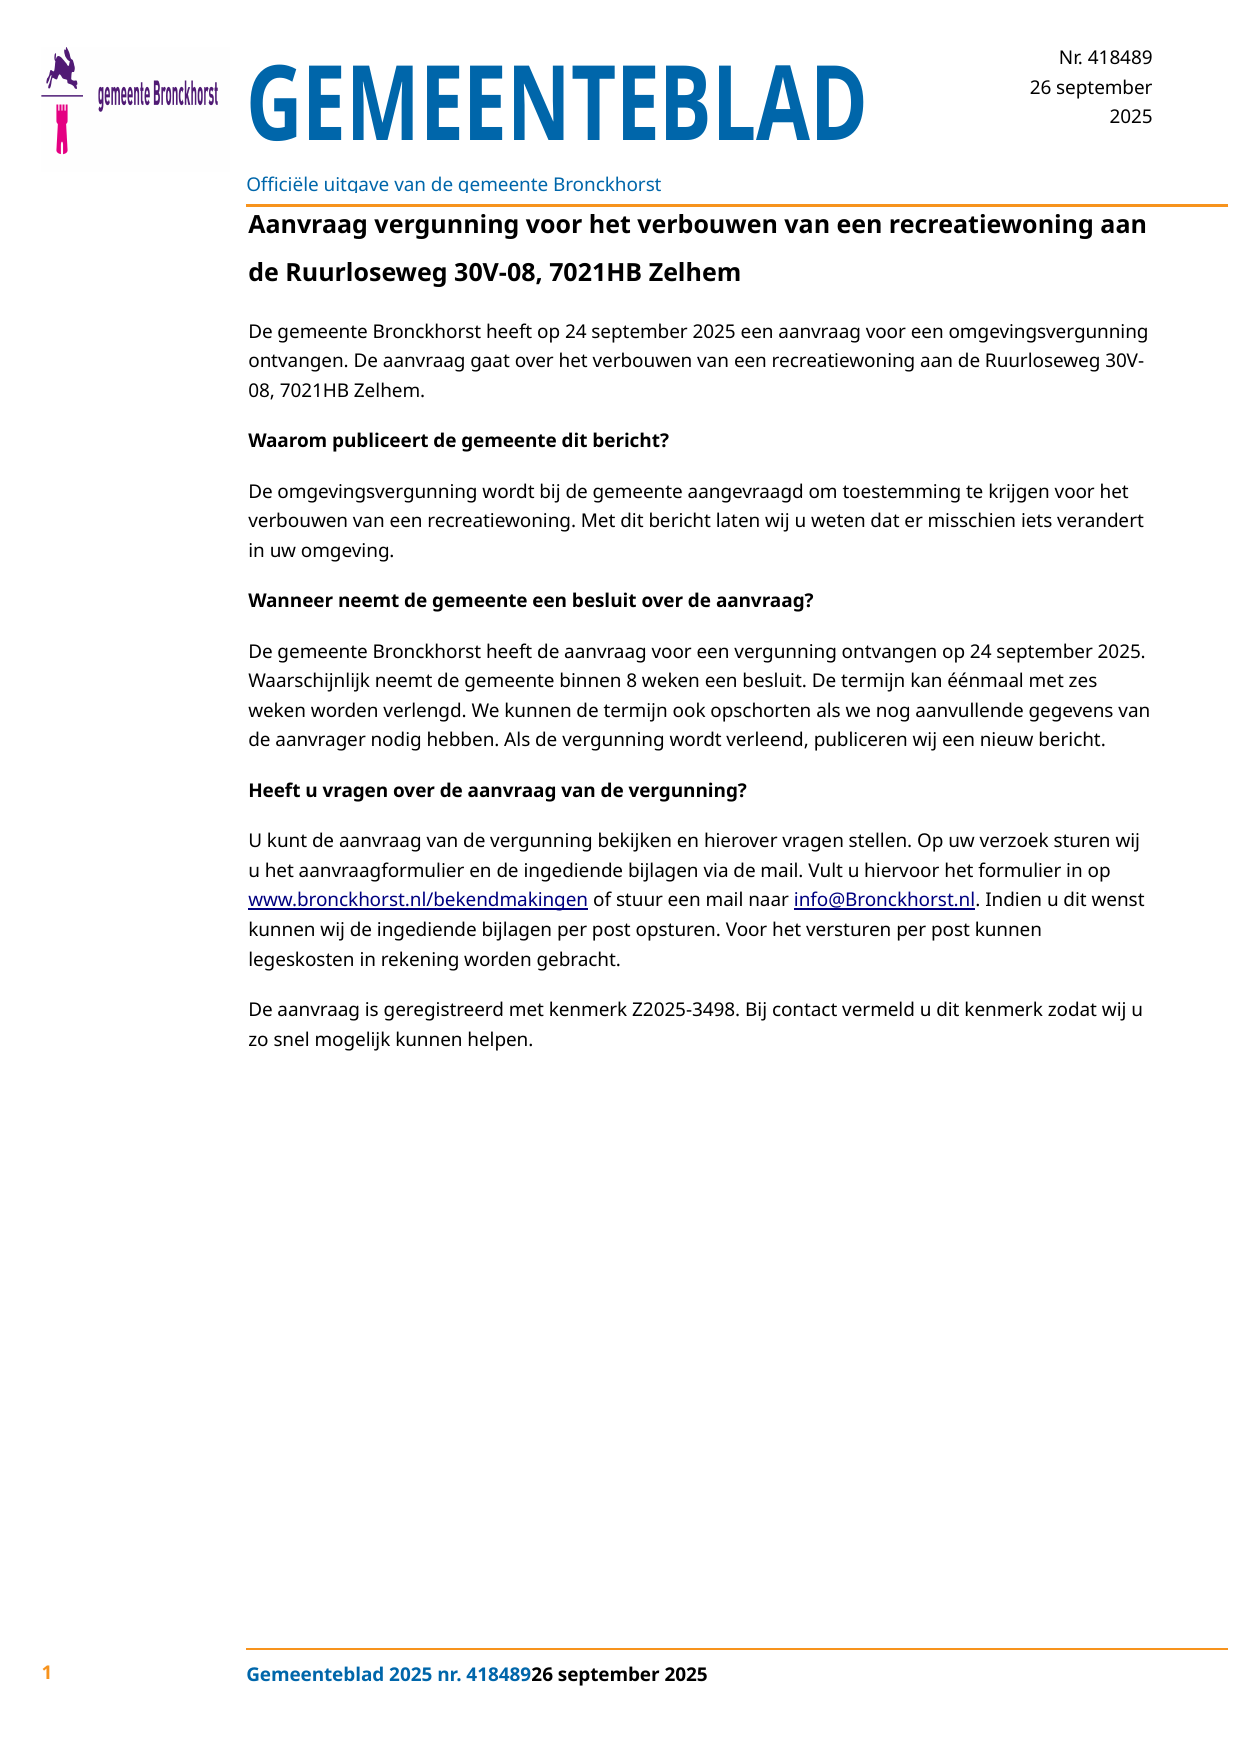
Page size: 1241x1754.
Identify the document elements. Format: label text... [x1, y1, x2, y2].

picture [41, 47, 231, 172]
text De omgevingsvergunning wordt bij de gemeente aangevraagd om toestemming te krijgen voor het verbouwen van een recreatiewoning. Met dit bericht laten wij u weten dat er misschien iets verandert in uw omgeving. [248, 478, 1152, 563]
text De gemeente Bronckhorst heeft de aanvraag voor een vergunning ontvangen op 24 september 2025. Waarschijnlijk neemt de gemeente binnen 8 weken een besluit. De termijn kan éénmaal met zes weken worden verlengd. We kunnen de termijn ook opschorten als we nog aanvullende gegevens van de aanvrager nodig hebben. Als de vergunning wordt verleend, publiceren wij een nieuw bericht. [248, 638, 1152, 752]
text U kunt de aanvraag van de vergunning bekijken en hierover vragen stellen. Op uw verzoek sturen wij u het aanvraagformulier en de ingediende bijlagen via de mail. Vult u hiervoor het formulier in op www.bronckhorst.nl/bekendmakingen of stuur een mail naar info@Bronckhorst.nl. Indien u dit wenst kunnen wij de ingediende bijlagen per post opsturen. Voor het versturen per post kunnen legeskosten in rekening worden gebracht. [248, 827, 1152, 972]
text Aanvraag vergunning voor het verbouwen van een recreatiewoning aan de Ruurloseweg 30V-08, 7021HB Zelhem [248, 207, 1152, 288]
text Wanneer neemt de gemeente een besluit over de aanvraag? [248, 587, 1152, 613]
text De aanvraag is geregistreerd met kenmerk Z2025-3498. Bij contact vermeld u dit kenmerk zodat wij u zo snel mogelijk kunnen helpen. [248, 996, 1152, 1052]
text Waarom publiceert de gemeente dit bericht? [248, 427, 1152, 453]
text De gemeente Bronckhorst heeft op 24 september 2025 een aanvraag voor een omgevingsvergunning ontvangen. De aanvraag gaat over het verbouwen van een recreatiewoning aan de Ruurloseweg 30V-08, 7021HB Zelhem. [248, 318, 1152, 403]
text Heeft u vragen over de aanvraag van de vergunning? [248, 777, 1152, 803]
